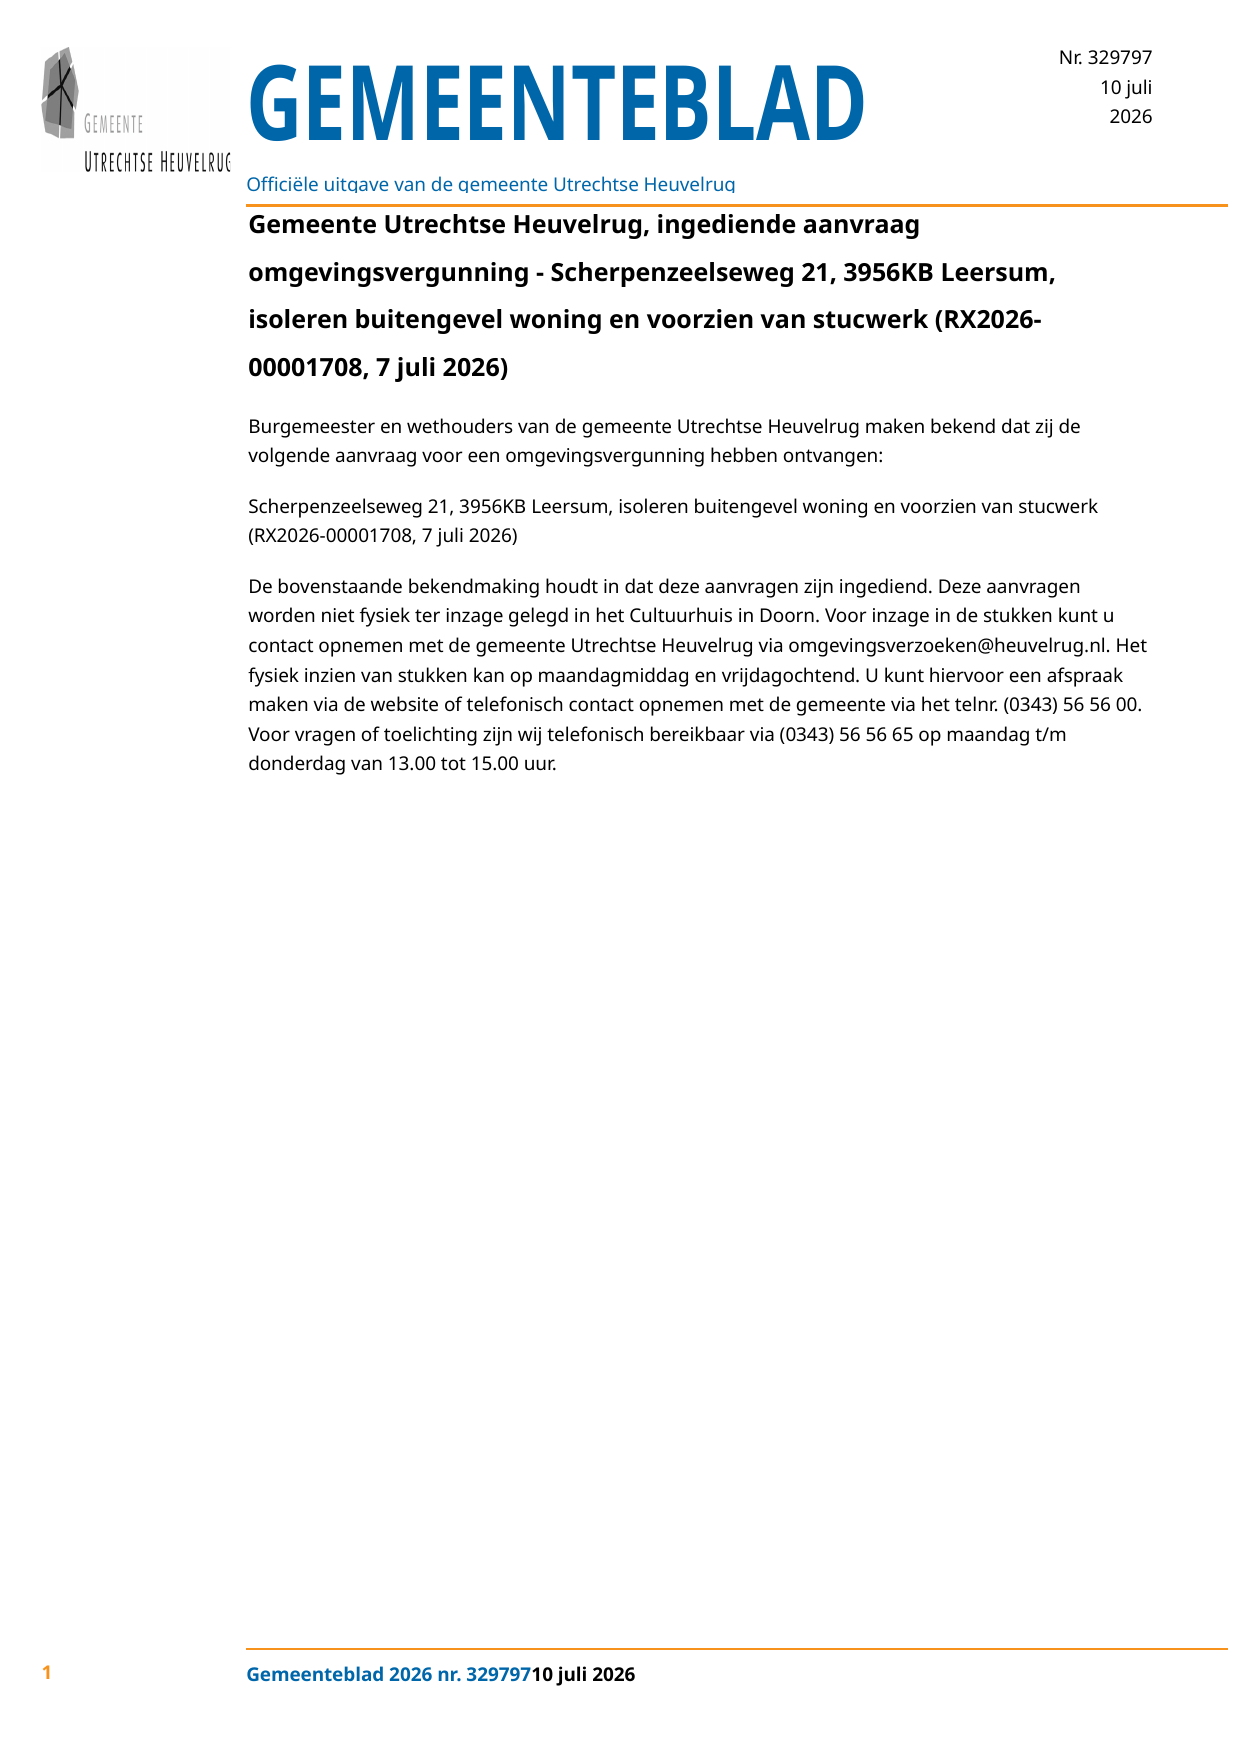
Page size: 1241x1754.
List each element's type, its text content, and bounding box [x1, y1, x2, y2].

text De bovenstaande bekendmaking houdt in dat deze aanvragen zijn ingediend. Deze aanvragen worden niet fysiek ter inzage gelegd in het Cultuurhuis in Doorn. Voor inzage in de stukken kunt u contact opnemen met de gemeente Utrechtse Heuvelrug via omgevingsverzoeken@heuvelrug.nl. Het fysiek inzien van stukken kan op maandagmiddag en vrijdagochtend. U kunt hiervoor een afspraak maken via de website of telefonisch contact opnemen met de gemeente via het telnr. (0343) 56 56 00. Voor vragen of toelichting zijn wij telefonisch bereikbaar via (0343) 56 56 65 op maandag t/m donderdag van 13.00 tot 15.00 uur. [248, 573, 1152, 776]
text Scherpenzeelseweg 21, 3956KB Leersum, isoleren buitengevel woning en voorzien van stucwerk (RX2026-00001708, 7 juli 2026) [248, 493, 1152, 548]
picture [41, 47, 231, 172]
text Burgemeester en wethouders van de gemeente Utrechtse Heuvelrug maken bekend dat zij de volgende aanvraag voor een omgevingsvergunning hebben ontvangen: [248, 413, 1152, 468]
text Gemeente Utrechtse Heuvelrug, ingediende aanvraag omgevingsvergunning - Scherpenzeelseweg 21, 3956KB Leersum, isoleren buitengevel woning en voorzien van stucwerk (RX2026-00001708, 7 juli 2026) [248, 207, 1152, 384]
